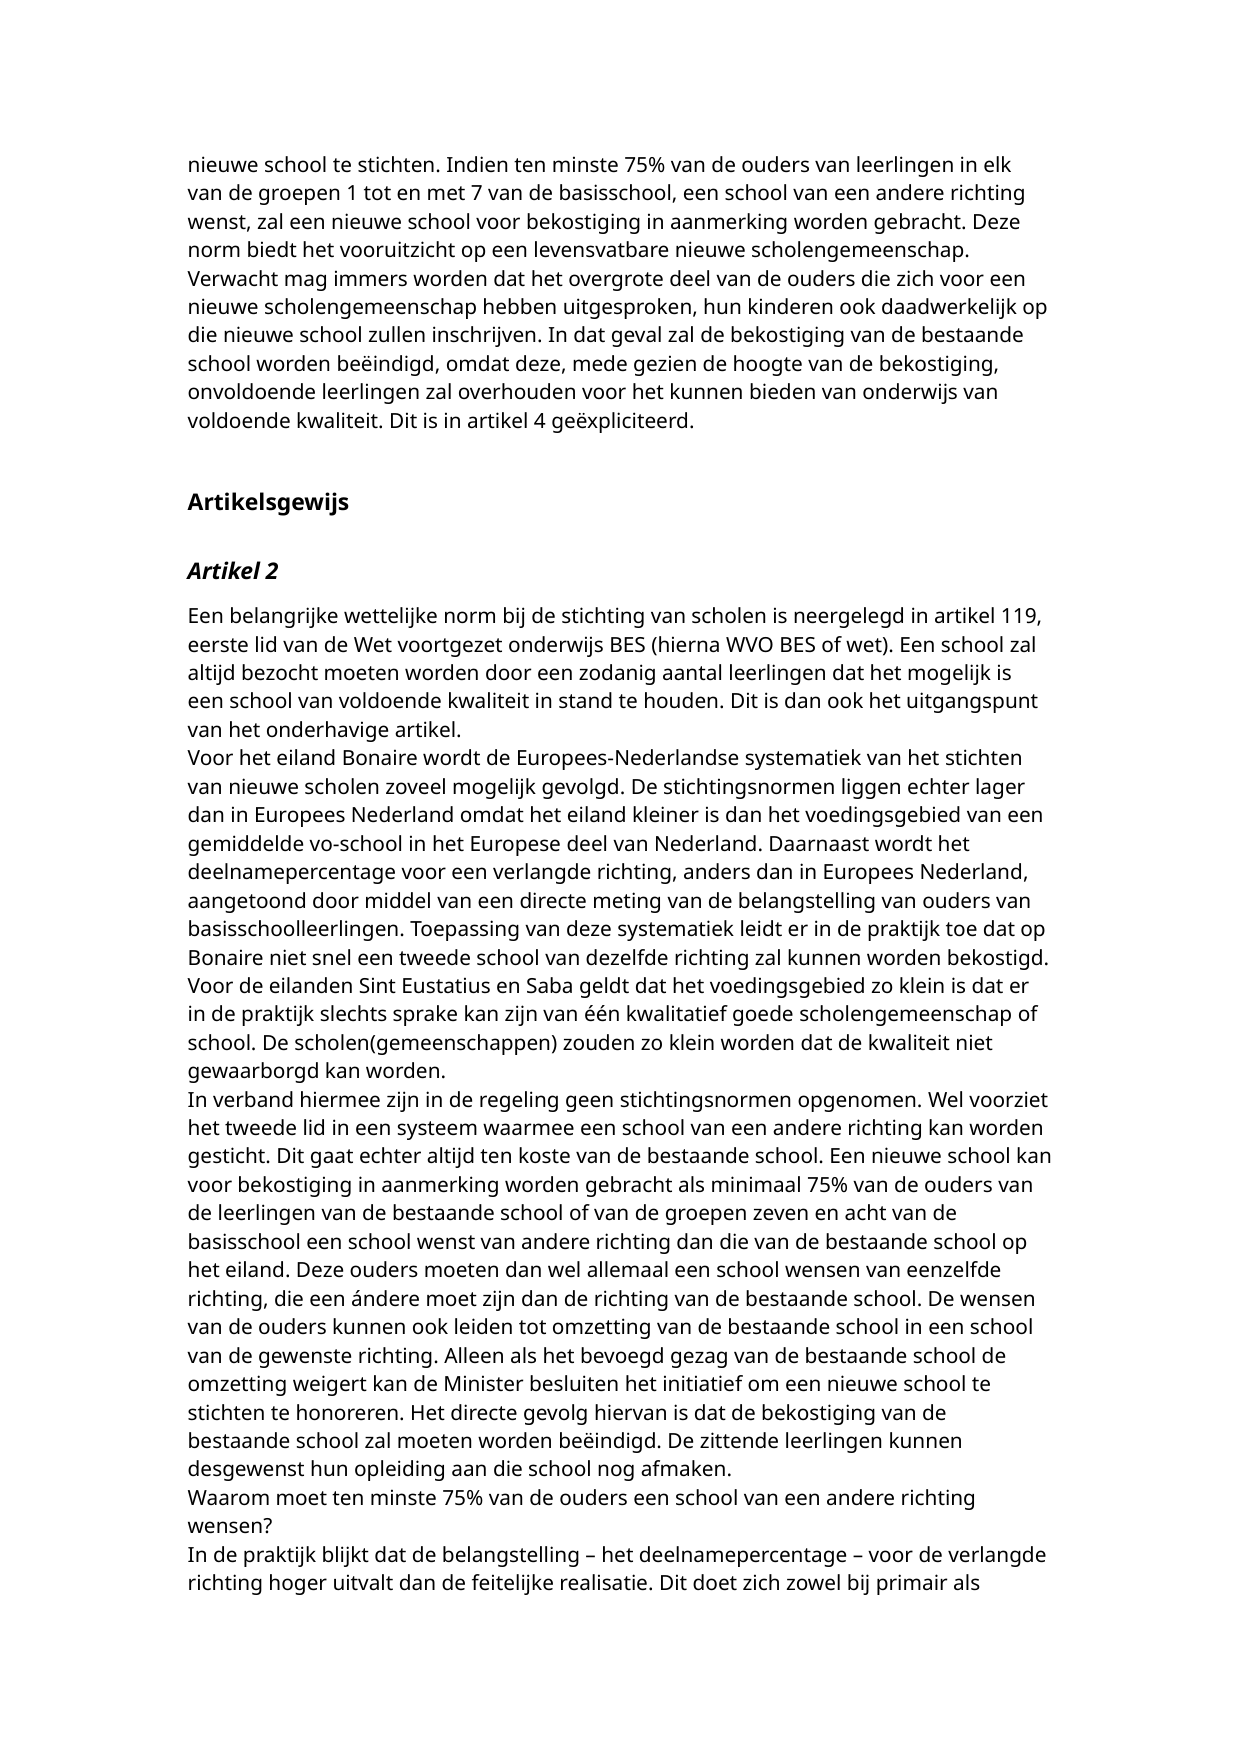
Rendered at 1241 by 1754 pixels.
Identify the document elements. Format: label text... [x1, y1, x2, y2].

text Waarom moet ten minste 75% van de ouders een school van een andere richting wensen? [187, 1483, 1053, 1540]
subtitle Artikel 2 [187, 555, 1053, 586]
text Voor de eilanden Sint Eustatius en Saba geldt dat het voedingsgebied zo klein is dat er in de praktijk slechts sprake kan zijn van één kwalitatief goede scholengemeenschap of school. De scholen(gemeenschappen) zouden zo klein worden dat de kwaliteit niet gewaarborgd kan worden. [187, 971, 1053, 1085]
text Voor het eiland Bonaire wordt de Europees-Nederlandse systematiek van het stichten van nieuwe scholen zoveel mogelijk gevolgd. De stichtingsnormen liggen echter lager dan in Europees Nederland omdat het eiland kleiner is dan het voedingsgebied van een gemiddelde vo-school in het Europese deel van Nederland. Daarnaast wordt het deelnamepercentage voor een verlangde richting, anders dan in Europees Nederland, aangetoond door middel van een directe meting van de belangstelling van ouders van basisschoolleerlingen. Toepassing van deze systematiek leidt er in de praktijk toe dat op Bonaire niet snel een tweede school van dezelfde richting zal kunnen worden bekostigd. [187, 743, 1053, 971]
text In de praktijk blijkt dat de belangstelling – het deelnamepercentage – voor de verlangde richting hoger uitvalt dan de feitelijke realisatie. Dit doet zich zowel bij primair als [187, 1540, 1053, 1597]
text nieuwe school te stichten. Indien ten minste 75% van de ouders van leerlingen in elk van de groepen 1 tot en met 7 van de basisschool, een school van een andere richting wenst, zal een nieuwe school voor bekostiging in aanmerking worden gebracht. Deze norm biedt het vooruitzicht op een levensvatbare nieuwe scholengemeenschap. Verwacht mag immers worden dat het overgrote deel van de ouders die zich voor een nieuwe scholengemeenschap hebben uitgesproken, hun kinderen ook daadwerkelijk op die nieuwe school zullen inschrijven. In dat geval zal de bekostiging van de bestaande school worden beëindigd, omdat deze, mede gezien de hoogte van de bekostiging, onvoldoende leerlingen zal overhouden voor het kunnen bieden van onderwijs van voldoende kwaliteit. Dit is in artikel 4 geëxpliciteerd. [187, 150, 1053, 434]
subtitle Artikelsgewijs [187, 486, 1053, 518]
text In verband hiermee zijn in de regeling geen stichtingsnormen opgenomen. Wel voorziet het tweede lid in een systeem waarmee een school van een andere richting kan worden gesticht. Dit gaat echter altijd ten koste van de bestaande school. Een nieuwe school kan voor bekostiging in aanmerking worden gebracht als minimaal 75% van de ouders van de leerlingen van de bestaande school of van de groepen zeven en acht van de basisschool een school wenst van andere richting dan die van de bestaande school op het eiland. Deze ouders moeten dan wel allemaal een school wensen van eenzelfde richting, die een ándere moet zijn dan de richting van de bestaande school. De wensen van de ouders kunnen ook leiden tot omzetting van de bestaande school in een school van de gewenste richting. Alleen als het bevoegd gezag van de bestaande school de omzetting weigert kan de Minister besluiten het initiatief om een nieuwe school te stichten te honoreren. Het directe gevolg hiervan is dat de bekostiging van de bestaande school zal moeten worden beëindigd. De zittende leerlingen kunnen desgewenst hun opleiding aan die school nog afmaken. [187, 1085, 1053, 1483]
text Een belangrijke wettelijke norm bij de stichting van scholen is neergelegd in artikel 119, eerste lid van de Wet voortgezet onderwijs BES (hierna WVO BES of wet). Een school zal altijd bezocht moeten worden door een zodanig aantal leerlingen dat het mogelijk is een school van voldoende kwaliteit in stand te houden. Dit is dan ook het uitgangspunt van het onderhavige artikel. [187, 601, 1053, 743]
